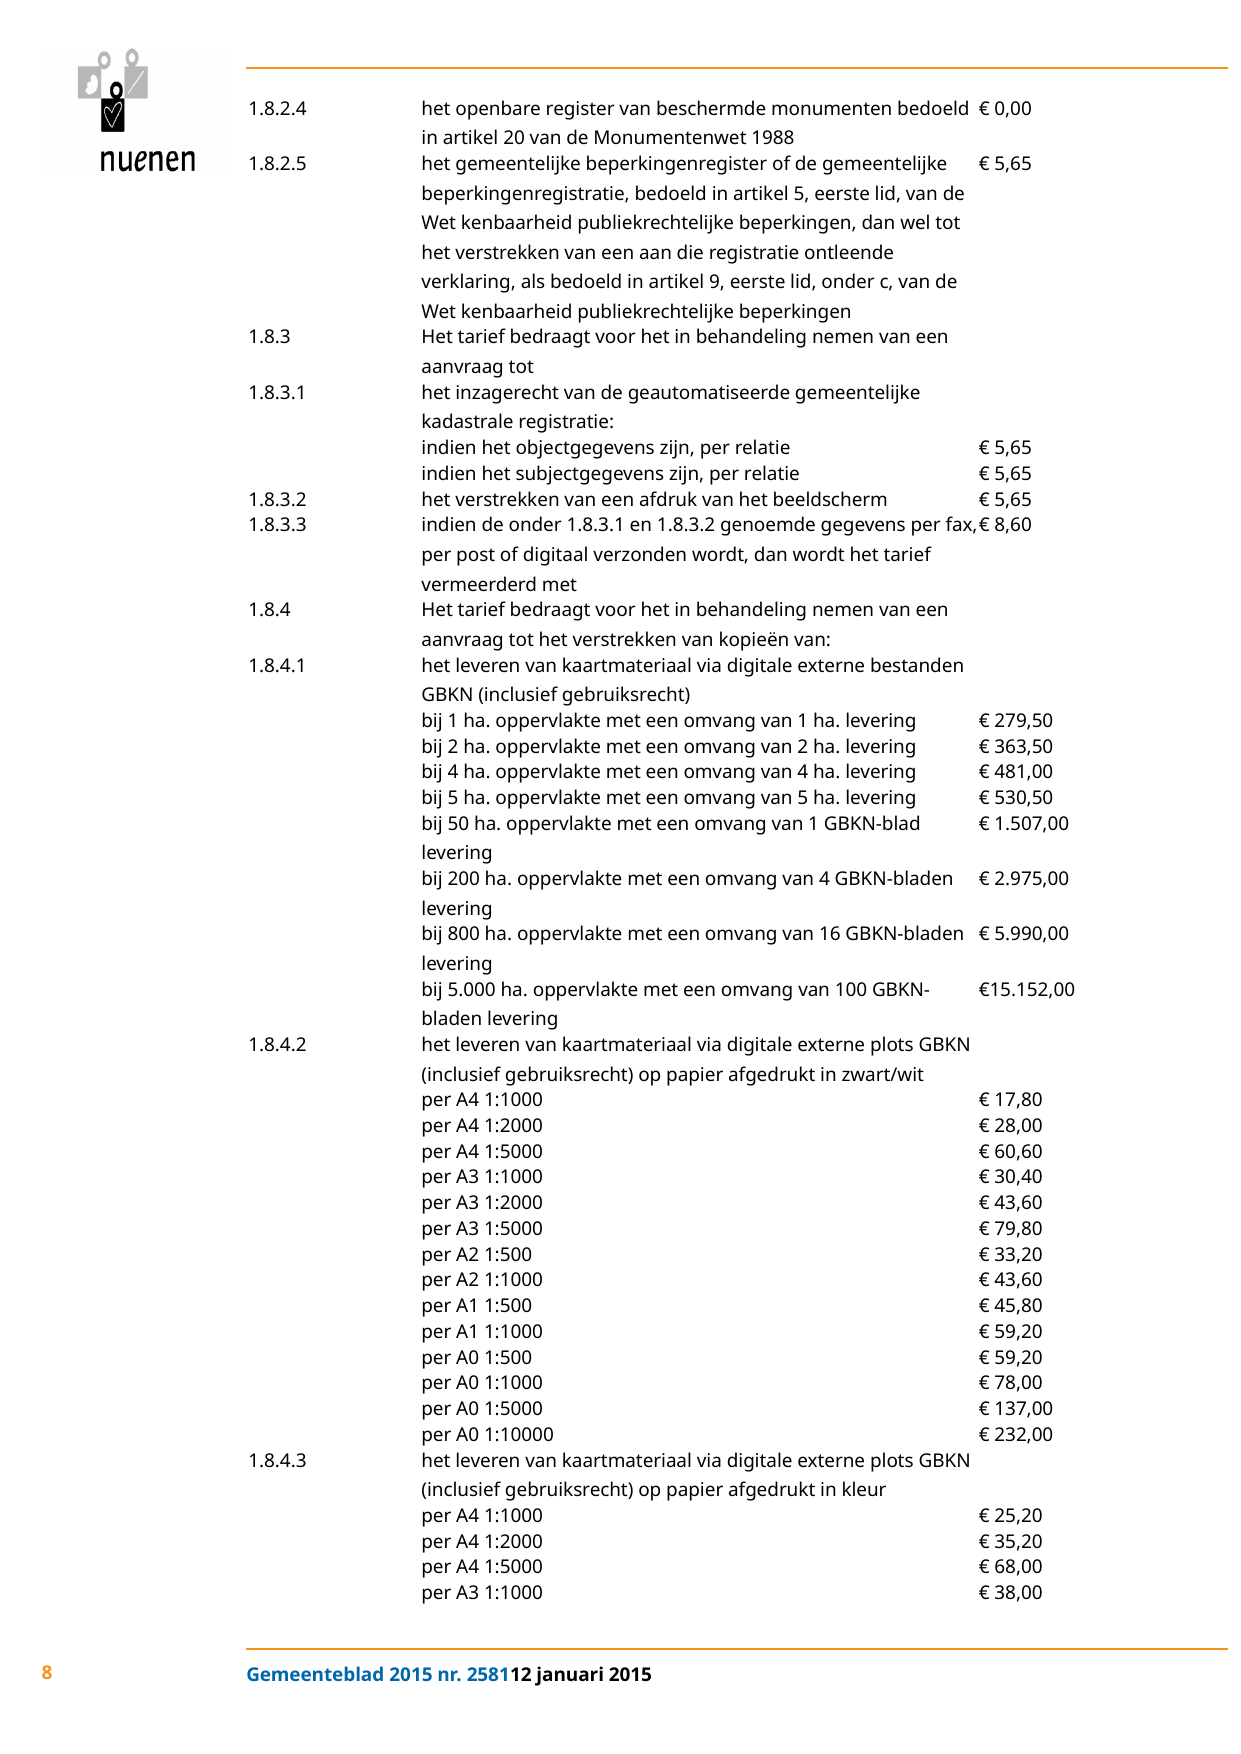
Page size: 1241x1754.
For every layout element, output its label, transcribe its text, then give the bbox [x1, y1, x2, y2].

table_cell [248, 1554, 421, 1579]
table_cell € 5.990,00 [979, 921, 1152, 976]
table_cell € 59,20 [979, 1344, 1152, 1369]
table_cell [248, 1579, 421, 1605]
table_cell [248, 1502, 421, 1528]
table_cell [248, 1395, 421, 1421]
table_cell € 33,20 [979, 1241, 1152, 1267]
table_cell per A4 1:2000 [421, 1112, 978, 1138]
table_cell € 25,20 [979, 1502, 1152, 1528]
table_cell € 5,65 [979, 150, 1152, 324]
table_cell € 30,40 [979, 1164, 1152, 1189]
table_cell bij 50 ha. oppervlakte met een omvang van 1 GBKN-blad levering [421, 810, 978, 865]
table_cell bij 200 ha. oppervlakte met een omvang van 4 GBKN-bladen levering [421, 865, 978, 921]
table_cell € 530,50 [979, 784, 1152, 810]
table_cell [248, 1215, 421, 1241]
table_cell Het tarief bedraagt voor het in behandeling nemen van een aanvraag tot [421, 324, 978, 379]
table_cell € 232,00 [979, 1421, 1152, 1447]
table_cell € 481,00 [979, 759, 1152, 784]
table_cell € 5,65 [979, 486, 1152, 512]
table_cell [248, 1293, 421, 1318]
table_cell € 38,00 [979, 1579, 1152, 1605]
table_cell het leveren van kaartmateriaal via digitale externe bestanden GBKN (inclusief gebruiksrecht) [421, 652, 978, 707]
table_cell € 28,00 [979, 1112, 1152, 1138]
table_cell € 279,50 [979, 707, 1152, 733]
table_cell per A3 1:1000 [421, 1164, 978, 1189]
table_cell indien het subjectgegevens zijn, per relatie [421, 460, 978, 486]
table_cell [248, 759, 421, 784]
table_cell 1.8.3 [248, 324, 421, 379]
table_cell 1.8.3.1 [248, 379, 421, 434]
table_cell € 43,60 [979, 1190, 1152, 1215]
table_cell [248, 1318, 421, 1344]
table_cell het leveren van kaartmateriaal via digitale externe plots GBKN (inclusief gebruiksrecht) op papier afgedrukt in kleur [421, 1447, 978, 1502]
table_cell [248, 1421, 421, 1447]
table_cell [979, 324, 1152, 379]
table_cell [248, 865, 421, 921]
table_cell [979, 379, 1152, 434]
table_cell [248, 1164, 421, 1189]
table_cell [248, 1241, 421, 1267]
table_cell € 363,50 [979, 733, 1152, 758]
table_cell per A0 1:1000 [421, 1370, 978, 1395]
table_cell 1.8.4.2 [248, 1031, 421, 1087]
table_cell €15.152,00 [979, 976, 1152, 1031]
table_cell [248, 784, 421, 810]
table_cell € 5,65 [979, 460, 1152, 486]
table_cell bij 1 ha. oppervlakte met een omvang van 1 ha. levering [421, 707, 978, 733]
table_cell bij 5 ha. oppervlakte met een omvang van 5 ha. levering [421, 784, 978, 810]
table_cell 1.8.2.5 [248, 150, 421, 324]
table_cell het gemeentelijke beperkingenregister of de gemeentelijke beperkingenregistratie, bedoeld in artikel 5, eerste lid, van de Wet kenbaarheid publiekrechtelijke beperkingen, dan wel tot het verstrekken van een aan die registratie ontleende verklaring, als bedoeld in artikel 9, eerste lid, onder c, van de Wet kenbaarheid publiekrechtelijke beperkingen [421, 150, 978, 324]
table_cell [248, 1344, 421, 1369]
table_cell per A2 1:1000 [421, 1267, 978, 1292]
table_cell per A4 1:1000 [421, 1087, 978, 1112]
table_cell 1.8.4 [248, 596, 421, 652]
table_cell € 79,80 [979, 1215, 1152, 1241]
table_cell € 5,65 [979, 434, 1152, 460]
table_cell per A0 1:10000 [421, 1421, 978, 1447]
table_cell per A3 1:1000 [421, 1579, 978, 1605]
table_cell 1.8.3.2 [248, 486, 421, 512]
picture [41, 47, 231, 172]
table_cell [248, 1370, 421, 1395]
table_cell € 0,00 [979, 95, 1152, 150]
table_cell € 1.507,00 [979, 810, 1152, 865]
table_cell het openbare register van beschermde monumenten bedoeld in artikel 20 van de Monumentenwet 1988 [421, 95, 978, 150]
table_cell indien de onder 1.8.3.1 en 1.8.3.2 genoemde gegevens per fax, per post of digitaal verzonden wordt, dan wordt het tarief vermeerderd met [421, 512, 978, 596]
table_cell € 59,20 [979, 1318, 1152, 1344]
table_cell 1.8.4.3 [248, 1447, 421, 1502]
table_cell € 8,60 [979, 512, 1152, 596]
table_cell per A3 1:2000 [421, 1190, 978, 1215]
table_cell indien het objectgegevens zijn, per relatie [421, 434, 978, 460]
table_cell per A4 1:5000 [421, 1554, 978, 1579]
table_cell € 45,80 [979, 1293, 1152, 1318]
table_cell € 35,20 [979, 1528, 1152, 1553]
table_cell per A4 1:5000 [421, 1138, 978, 1164]
table_cell bij 2 ha. oppervlakte met een omvang van 2 ha. levering [421, 733, 978, 758]
table_cell [248, 1087, 421, 1112]
table_cell per A0 1:500 [421, 1344, 978, 1369]
table_cell [248, 1190, 421, 1215]
table_cell [248, 1267, 421, 1292]
table_cell per A1 1:1000 [421, 1318, 978, 1344]
table_cell [248, 1138, 421, 1164]
table_cell [248, 434, 421, 460]
table_cell € 60,60 [979, 1138, 1152, 1164]
table_cell [248, 810, 421, 865]
table_cell [979, 652, 1152, 707]
table_cell het inzagerecht van de geautomatiseerde gemeentelijke kadastrale registratie: [421, 379, 978, 434]
table_cell [248, 1528, 421, 1553]
table_cell per A3 1:5000 [421, 1215, 978, 1241]
table_cell per A0 1:5000 [421, 1395, 978, 1421]
table_cell € 2.975,00 [979, 865, 1152, 921]
table_cell [248, 921, 421, 976]
table_cell het leveren van kaartmateriaal via digitale externe plots GBKN (inclusief gebruiksrecht) op papier afgedrukt in zwart/wit [421, 1031, 978, 1087]
table_cell [248, 976, 421, 1031]
table_cell [979, 1447, 1152, 1502]
table_cell [248, 1112, 421, 1138]
table_cell Het tarief bedraagt voor het in behandeling nemen van een aanvraag tot het verstrekken van kopieën van: [421, 596, 978, 652]
table_cell € 68,00 [979, 1554, 1152, 1579]
table_cell bij 800 ha. oppervlakte met een omvang van 16 GBKN-bladen levering [421, 921, 978, 976]
table_cell € 43,60 [979, 1267, 1152, 1292]
table_cell € 17,80 [979, 1087, 1152, 1112]
table_cell bij 4 ha. oppervlakte met een omvang van 4 ha. levering [421, 759, 978, 784]
table_cell per A2 1:500 [421, 1241, 978, 1267]
table_cell [248, 733, 421, 758]
table_cell per A4 1:2000 [421, 1528, 978, 1553]
table_cell het verstrekken van een afdruk van het beeldscherm [421, 486, 978, 512]
table_cell per A1 1:500 [421, 1293, 978, 1318]
table_cell bij 5.000 ha. oppervlakte met een omvang van 100 GBKN-bladen levering [421, 976, 978, 1031]
table_cell [979, 596, 1152, 652]
table_cell 1.8.4.1 [248, 652, 421, 707]
table_cell per A4 1:1000 [421, 1502, 978, 1528]
table_cell 1.8.3.3 [248, 512, 421, 596]
table_cell [979, 1031, 1152, 1087]
table_cell € 137,00 [979, 1395, 1152, 1421]
table_cell [248, 460, 421, 486]
table_cell 1.8.2.4 [248, 95, 421, 150]
table_cell [248, 707, 421, 733]
table_cell € 78,00 [979, 1370, 1152, 1395]
